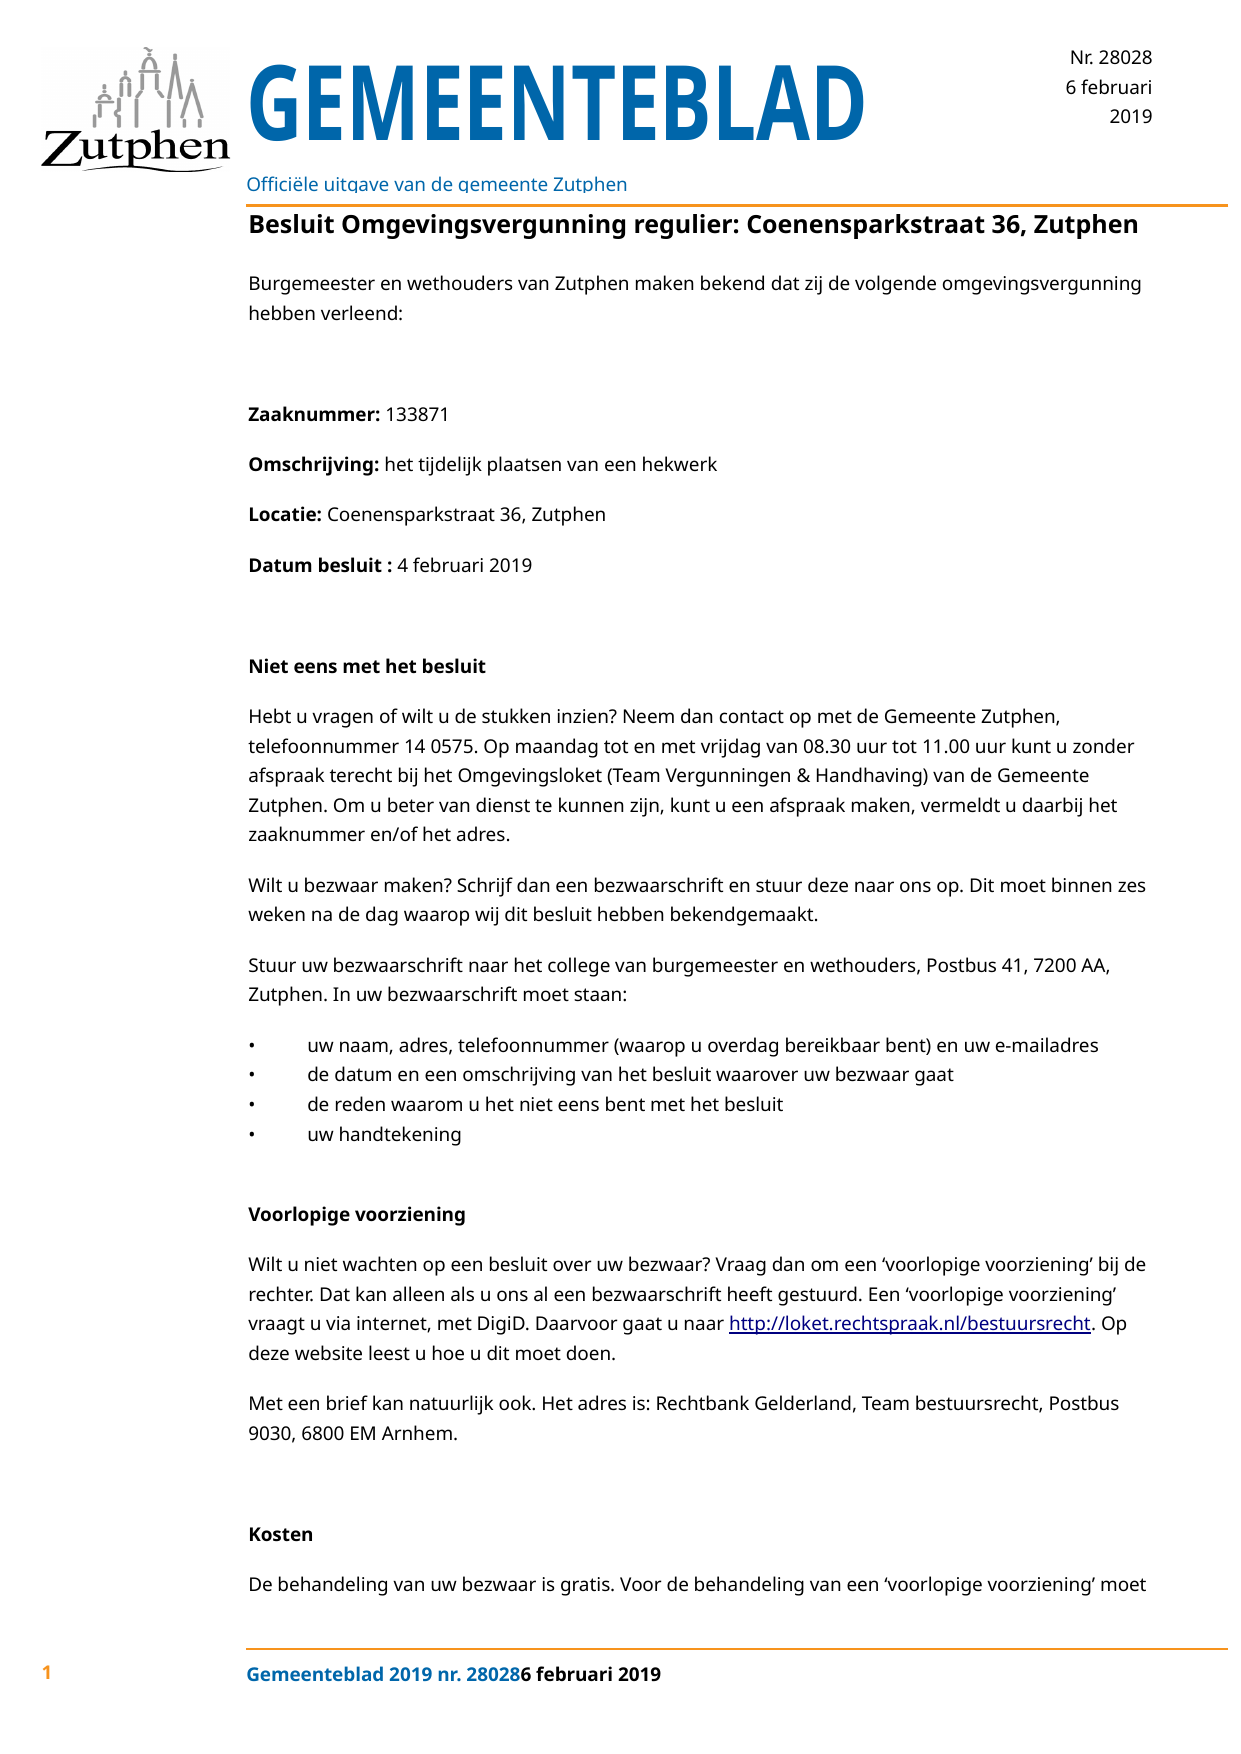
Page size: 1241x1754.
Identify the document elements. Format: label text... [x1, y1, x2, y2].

text Wilt u bezwaar maken? Schrijf dan een bezwaarschrift en stuur deze naar ons op. Dit moet binnen zes weken na de dag waarop wij dit besluit hebben bekendgemaakt. [248, 872, 1152, 927]
picture [41, 47, 231, 172]
text Met een brief kan natuurlijk ook. Het adres is: Rechtbank Gelderland, Team bestuursrecht, Postbus 9030, 6800 EM Arnhem. [248, 1390, 1152, 1446]
text Hebt u vragen of wilt u de stukken inzien? Neem dan contact op met de Gemeente Zutphen, telefoonnummer 14 0575. Op maandag tot en met vrijdag van 08.30 uur tot 11.00 uur kunt u zonder afspraak terecht bij het Omgevingsloket (Team Vergunningen & Handhaving) van de Gemeente Zutphen. Om u beter van dienst te kunnen zijn, kunt u een afspraak maken, vermeldt u daarbij het zaaknummer en/of het adres. [248, 703, 1152, 847]
text Wilt u niet wachten op een besluit over uw bezwaar? Vraag dan om een ‘voorlopige voorziening’ bij de rechter. Dat kan alleen als u ons al een bezwaarschrift heeft gestuurd. Een ‘voorlopige voorziening’ vraagt u via internet, met DigiD. Daarvoor gaat u naar http://loket.rechtspraak.nl/bestuursrecht. Op deze website leest u hoe u dit moet doen. [248, 1251, 1152, 1366]
text Stuur uw bezwaarschrift naar het college van burgemeester en wethouders, Postbus 41, 7200 AA, Zutphen. In uw bezwaarschrift moet staan: [248, 952, 1152, 1007]
text Burgemeester en wethouders van Zutphen maken bekend dat zij de volgende omgevingsvergunning hebben verleend: [248, 270, 1152, 326]
text Omschrijving: het tijdelijk plaatsen van een hekwerk [248, 451, 1152, 477]
text Datum besluit : 4 februari 2019 [248, 552, 1152, 578]
list uw naam, adres, telefoonnummer (waarop u overdag bereikbaar bent) en uw e-mailadres [248, 1032, 1152, 1058]
text Zaaknummer: 133871 [248, 401, 1152, 426]
text Locatie: Coenensparkstraat 36, Zutphen [248, 502, 1152, 527]
list de datum en een omschrijving van het besluit waarover uw bezwaar gaat [248, 1062, 1152, 1087]
text Besluit Omgevingsvergunning regulier: Coenensparkstraat 36, Zutphen [248, 207, 1152, 241]
text De behandeling van uw bezwaar is gratis. Voor de behandeling van een ‘voorlopige voorziening’ moet [248, 1571, 1152, 1597]
text Niet eens met het besluit [248, 653, 1152, 678]
text Kosten [248, 1521, 1152, 1546]
list uw handtekening [248, 1121, 1152, 1146]
list de reden waarom u het niet eens bent met het besluit [248, 1091, 1152, 1117]
text Voorlopige voorziening [248, 1201, 1152, 1226]
